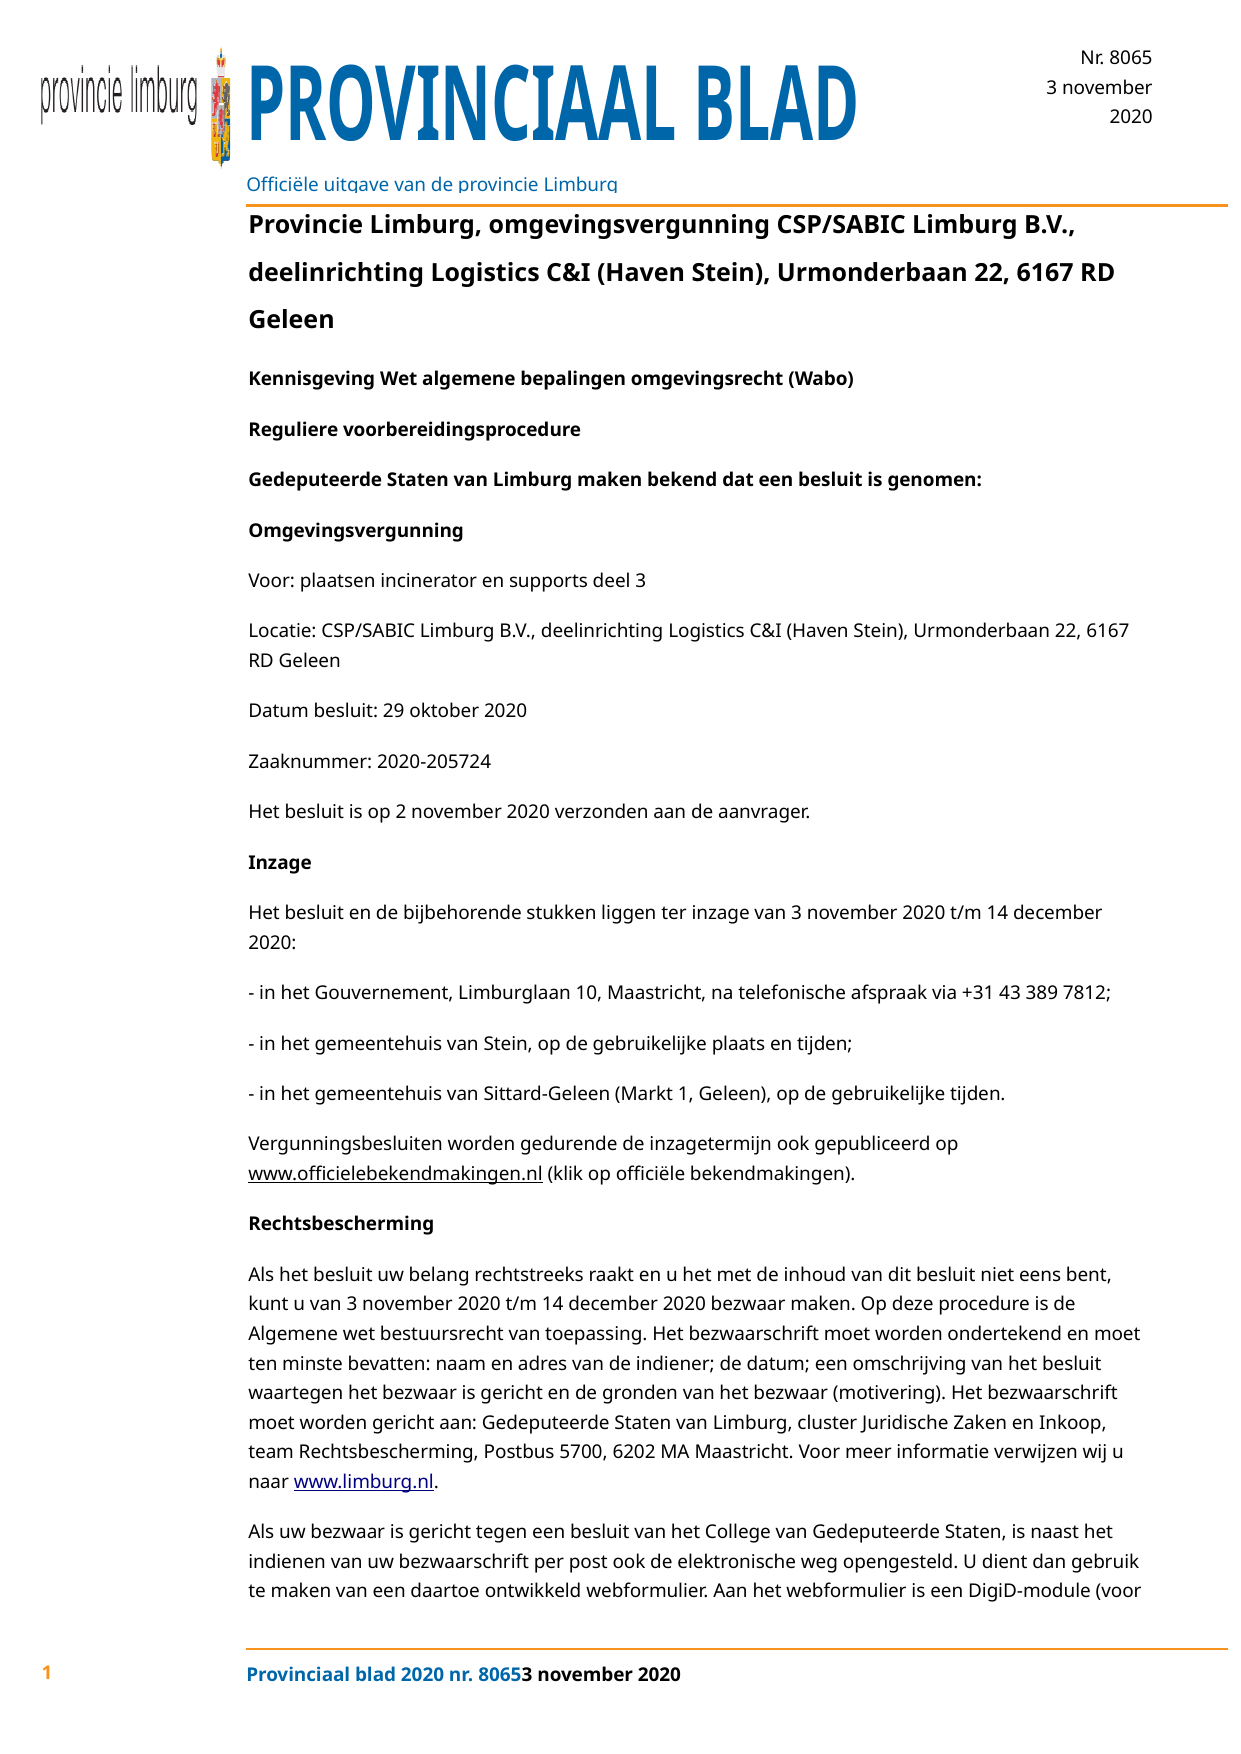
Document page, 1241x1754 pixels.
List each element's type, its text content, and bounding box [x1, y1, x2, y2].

text Locatie: CSP/SABIC Limburg B.V., deelinrichting Logistics C&I (Haven Stein), Urmonderbaan 22, 6167 RD Geleen [248, 618, 1152, 673]
text Omgevingsvergunning [248, 517, 1152, 542]
text Zaaknummer: 2020-205724 [248, 748, 1152, 774]
picture [41, 47, 231, 172]
text - in het gemeentehuis van Stein, op de gebruikelijke plaats en tijden; [248, 1030, 1152, 1055]
text Datum besluit: 29 oktober 2020 [248, 698, 1152, 723]
text Het besluit en de bijbehorende stukken liggen ter inzage van 3 november 2020 t/m 14 december 2020: [248, 899, 1152, 954]
text Gedeputeerde Staten van Limburg maken bekend dat een besluit is genomen: [248, 466, 1152, 492]
text - in het gemeentehuis van Sittard-Geleen (Markt 1, Geleen), op de gebruikelijke tijden. [248, 1080, 1152, 1106]
text Als het besluit uw belang rechtstreeks raakt en u het met de inhoud van dit besluit niet eens bent, kunt u van 3 november 2020 t/m 14 december 2020 bezwaar maken. Op deze procedure is de Algemene wet bestuursrecht van toepassing. Het bezwaarschrift moet worden ondertekend en moet ten minste bevatten: naam en adres van de indiener; de datum; een omschrijving van het besluit waartegen het bezwaar is gericht en de gronden van het bezwaar (motivering). Het bezwaarschrift moet worden gericht aan: Gedeputeerde Staten van Limburg, cluster Juridische Zaken en Inkoop, team Rechtsbescherming, Postbus 5700, 6202 MA Maastricht. Voor meer informatie verwijzen wij u naar www.limburg.nl. [248, 1261, 1152, 1494]
text Vergunningsbesluiten worden gedurende de inzagetermijn ook gepubliceerd op www.officielebekendmakingen.nl (klik op officiële bekendmakingen). [248, 1131, 1152, 1186]
text Voor: plaatsen incinerator en supports deel 3 [248, 567, 1152, 593]
text Rechtsbescherming [248, 1211, 1152, 1236]
text Reguliere voorbereidingsprocedure [248, 416, 1152, 442]
text Het besluit is op 2 november 2020 verzonden aan de aanvrager. [248, 798, 1152, 824]
text Kennisgeving Wet algemene bepalingen omgevingsrecht (Wabo) [248, 366, 1152, 391]
text Provincie Limburg, omgevingsvergunning CSP/SABIC Limburg B.V., deelinrichting Logistics C&I (Haven Stein), Urmonderbaan 22, 6167 RD Geleen [248, 207, 1152, 336]
text - in het Gouvernement, Limburglaan 10, Maastricht, na telefonische afspraak via +31 43 389 7812; [248, 979, 1152, 1005]
text Inzage [248, 849, 1152, 874]
text Als uw bezwaar is gericht tegen een besluit van het College van Gedeputeerde Staten, is naast het indienen van uw bezwaarschrift per post ook de elektronische weg opengesteld. U dient dan gebruik te maken van een daartoe ontwikkeld webformulier. Aan het webformulier is een DigiD-module (voor [248, 1518, 1152, 1603]
